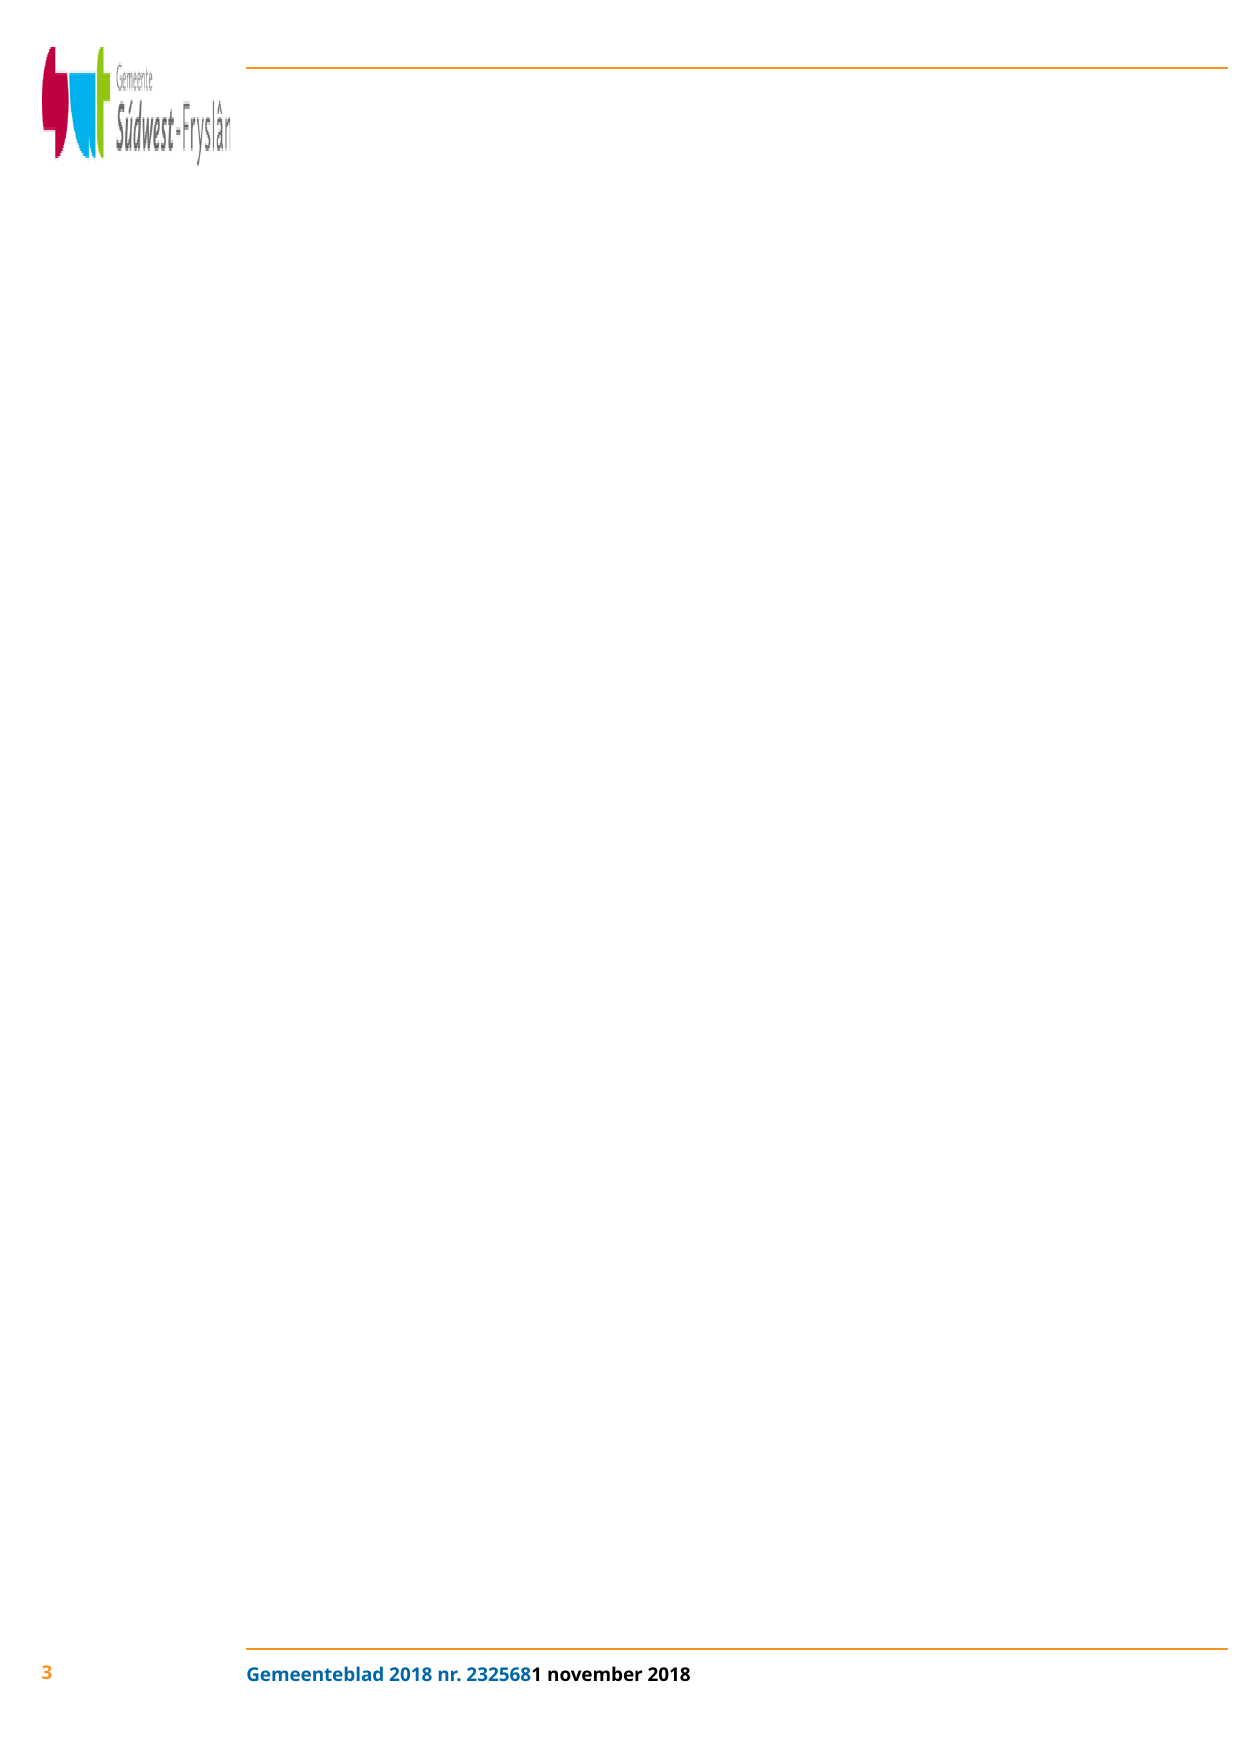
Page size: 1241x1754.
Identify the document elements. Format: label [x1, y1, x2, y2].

picture [41, 47, 231, 172]
